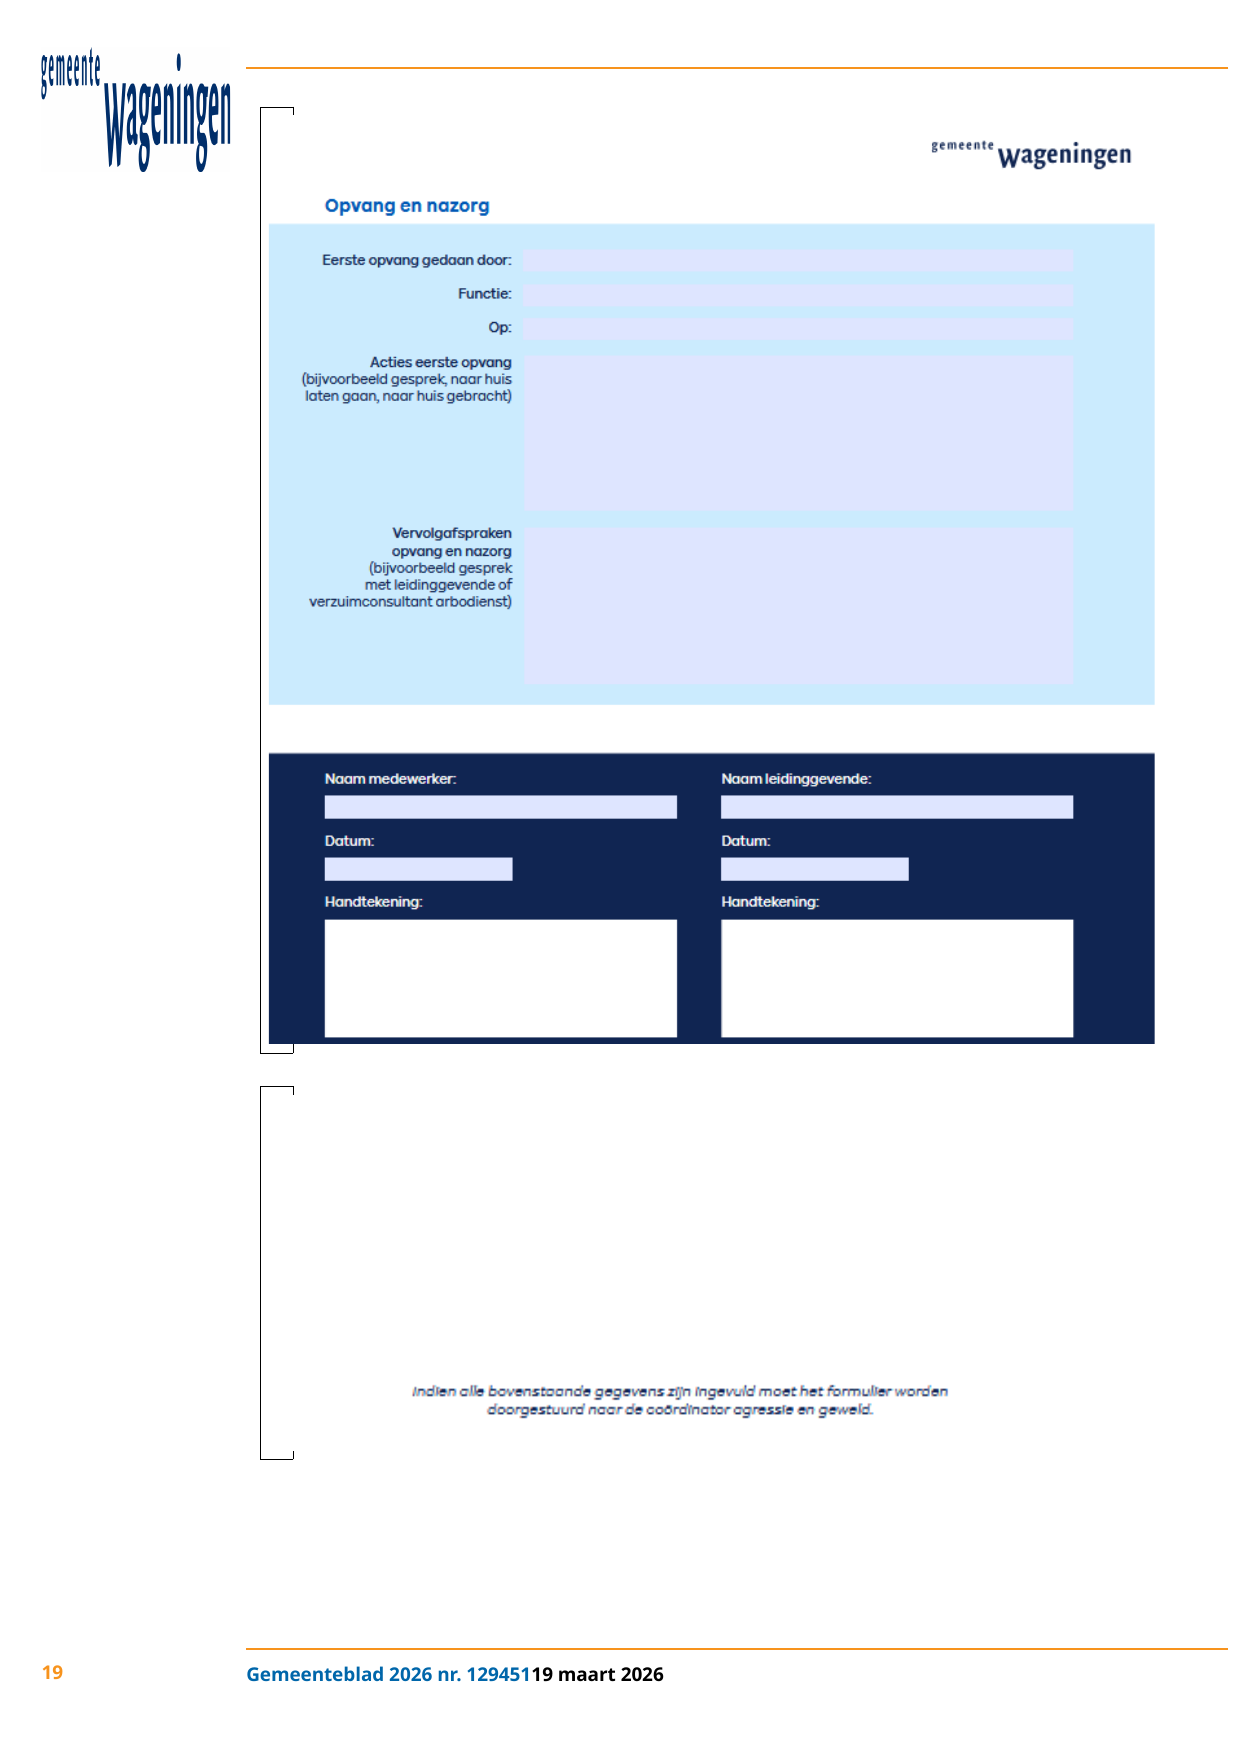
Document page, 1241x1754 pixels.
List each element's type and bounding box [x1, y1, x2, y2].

picture [268, 115, 1155, 1044]
picture [41, 47, 231, 172]
picture [268, 1095, 1173, 1451]
